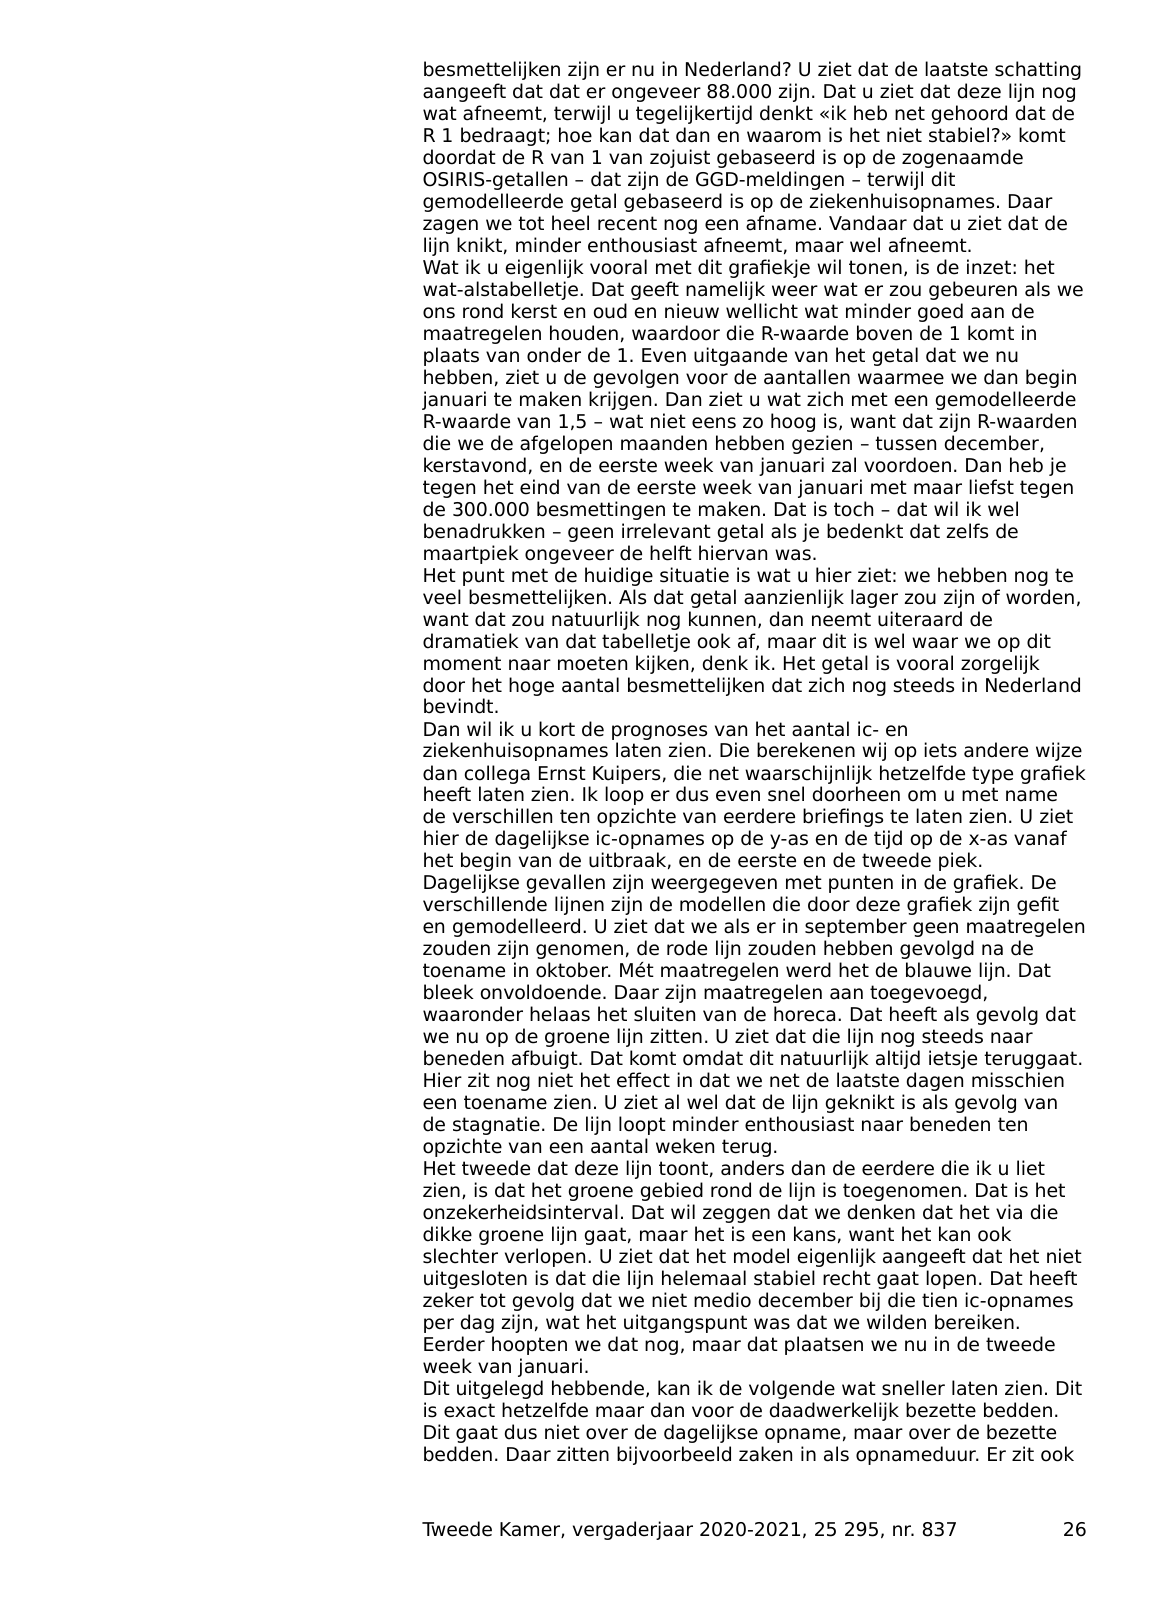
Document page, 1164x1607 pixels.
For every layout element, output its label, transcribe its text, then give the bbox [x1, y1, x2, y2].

text Dan wil ik u kort de prognoses van het aantal ic- en ziekenhuisopnames laten zien. Die berekenen wij op iets andere wijze dan collega Ernst Kuipers, die net waarschijnlijk hetzelfde type grafiek heeft laten zien. Ik loop er dus even snel doorheen om u met name de verschillen ten opzichte van eerdere briefings te laten zien. U ziet hier de dagelijkse ic-opnames op de y-as en de tijd op de x-as vanaf het begin van de uitbraak, en de eerste en de tweede piek. Dagelijkse gevallen zijn weergegeven met punten in de grafiek. De verschillende lijnen zijn de modellen die door deze grafiek zijn gefit en gemodelleerd. U ziet dat we als er in september geen maatregelen zouden zijn genomen, de rode lijn zouden hebben gevolgd na de toename in oktober. Mét maatregelen werd het de blauwe lijn. Dat bleek onvoldoende. Daar zijn maatregelen aan toegevoegd, waaronder helaas het sluiten van de horeca. Dat heeft als gevolg dat we nu op de groene lijn zitten. U ziet dat die lijn nog steeds naar beneden afbuigt. Dat komt omdat dit natuurlijk altijd ietsje teruggaat. Hier zit nog niet het effect in dat we net de laatste dagen misschien een toename zien. U ziet al wel dat de lijn geknikt is als gevolg van de stagnatie. De lijn loopt minder enthousiast naar beneden ten opzichte van een aantal weken terug. [422, 718, 1087, 1158]
text besmettelijken zijn er nu in Nederland? U ziet dat de laatste schatting aangeeft dat dat er ongeveer 88.000 zijn. Dat u ziet dat deze lijn nog wat afneemt, terwijl u tegelijkertijd denkt «ik heb net gehoord dat de R 1 bedraagt; hoe kan dat dan en waarom is het niet stabiel?» komt doordat de R van 1 van zojuist gebaseerd is op de zogenaamde OSIRIS-getallen – dat zijn de GGD-meldingen – terwijl dit gemodelleerde getal gebaseerd is op de ziekenhuisopnames. Daar zagen we tot heel recent nog een afname. Vandaar dat u ziet dat de lijn knikt, minder enthousiast afneemt, maar wel afneemt. [422, 59, 1087, 257]
text Het punt met de huidige situatie is wat u hier ziet: we hebben nog te veel besmettelijken. Als dat getal aanzienlijk lager zou zijn of worden, want dat zou natuurlijk nog kunnen, dan neemt uiteraard de dramatiek van dat tabelletje ook af, maar dit is wel waar we op dit moment naar moeten kijken, denk ik. Het getal is vooral zorgelijk door het hoge aantal besmettelijken dat zich nog steeds in Nederland bevindt. [422, 564, 1087, 718]
text Dit uitgelegd hebbende, kan ik de volgende wat sneller laten zien. Dit is exact hetzelfde maar dan voor de daadwerkelijk bezette bedden. Dit gaat dus niet over de dagelijkse opname, maar over de bezette bedden. Daar zitten bijvoorbeeld zaken in als opnameduur. Er zit ook [422, 1378, 1087, 1466]
text Wat ik u eigenlijk vooral met dit grafiekje wil tonen, is de inzet: het wat-alstabelletje. Dat geeft namelijk weer wat er zou gebeuren als we ons rond kerst en oud en nieuw wellicht wat minder goed aan de maatregelen houden, waardoor die R-waarde boven de 1 komt in plaats van onder de 1. Even uitgaande van het getal dat we nu hebben, ziet u de gevolgen voor de aantallen waarmee we dan begin januari te maken krijgen. Dan ziet u wat zich met een gemodelleerde R-waarde van 1,5 – wat niet eens zo hoog is, want dat zijn R-waarden die we de afgelopen maanden hebben gezien – tussen december, kerstavond, en de eerste week van januari zal voordoen. Dan heb je tegen het eind van de eerste week van januari met maar liefst tegen de 300.000 besmettingen te maken. Dat is toch – dat wil ik wel benadrukken – geen irrelevant getal als je bedenkt dat zelfs de maartpiek ongeveer de helft hiervan was. [422, 257, 1087, 564]
text Het tweede dat deze lijn toont, anders dan de eerdere die ik u liet zien, is dat het groene gebied rond de lijn is toegenomen. Dat is het onzekerheidsinterval. Dat wil zeggen dat we denken dat het via die dikke groene lijn gaat, maar het is een kans, want het kan ook slechter verlopen. U ziet dat het model eigenlijk aangeeft dat het niet uitgesloten is dat die lijn helemaal stabiel recht gaat lopen. Dat heeft zeker tot gevolg dat we niet medio december bij die tien ic-opnames per dag zijn, wat het uitgangspunt was dat we wilden bereiken. Eerder hoopten we dat nog, maar dat plaatsen we nu in de tweede week van januari. [422, 1158, 1087, 1378]
